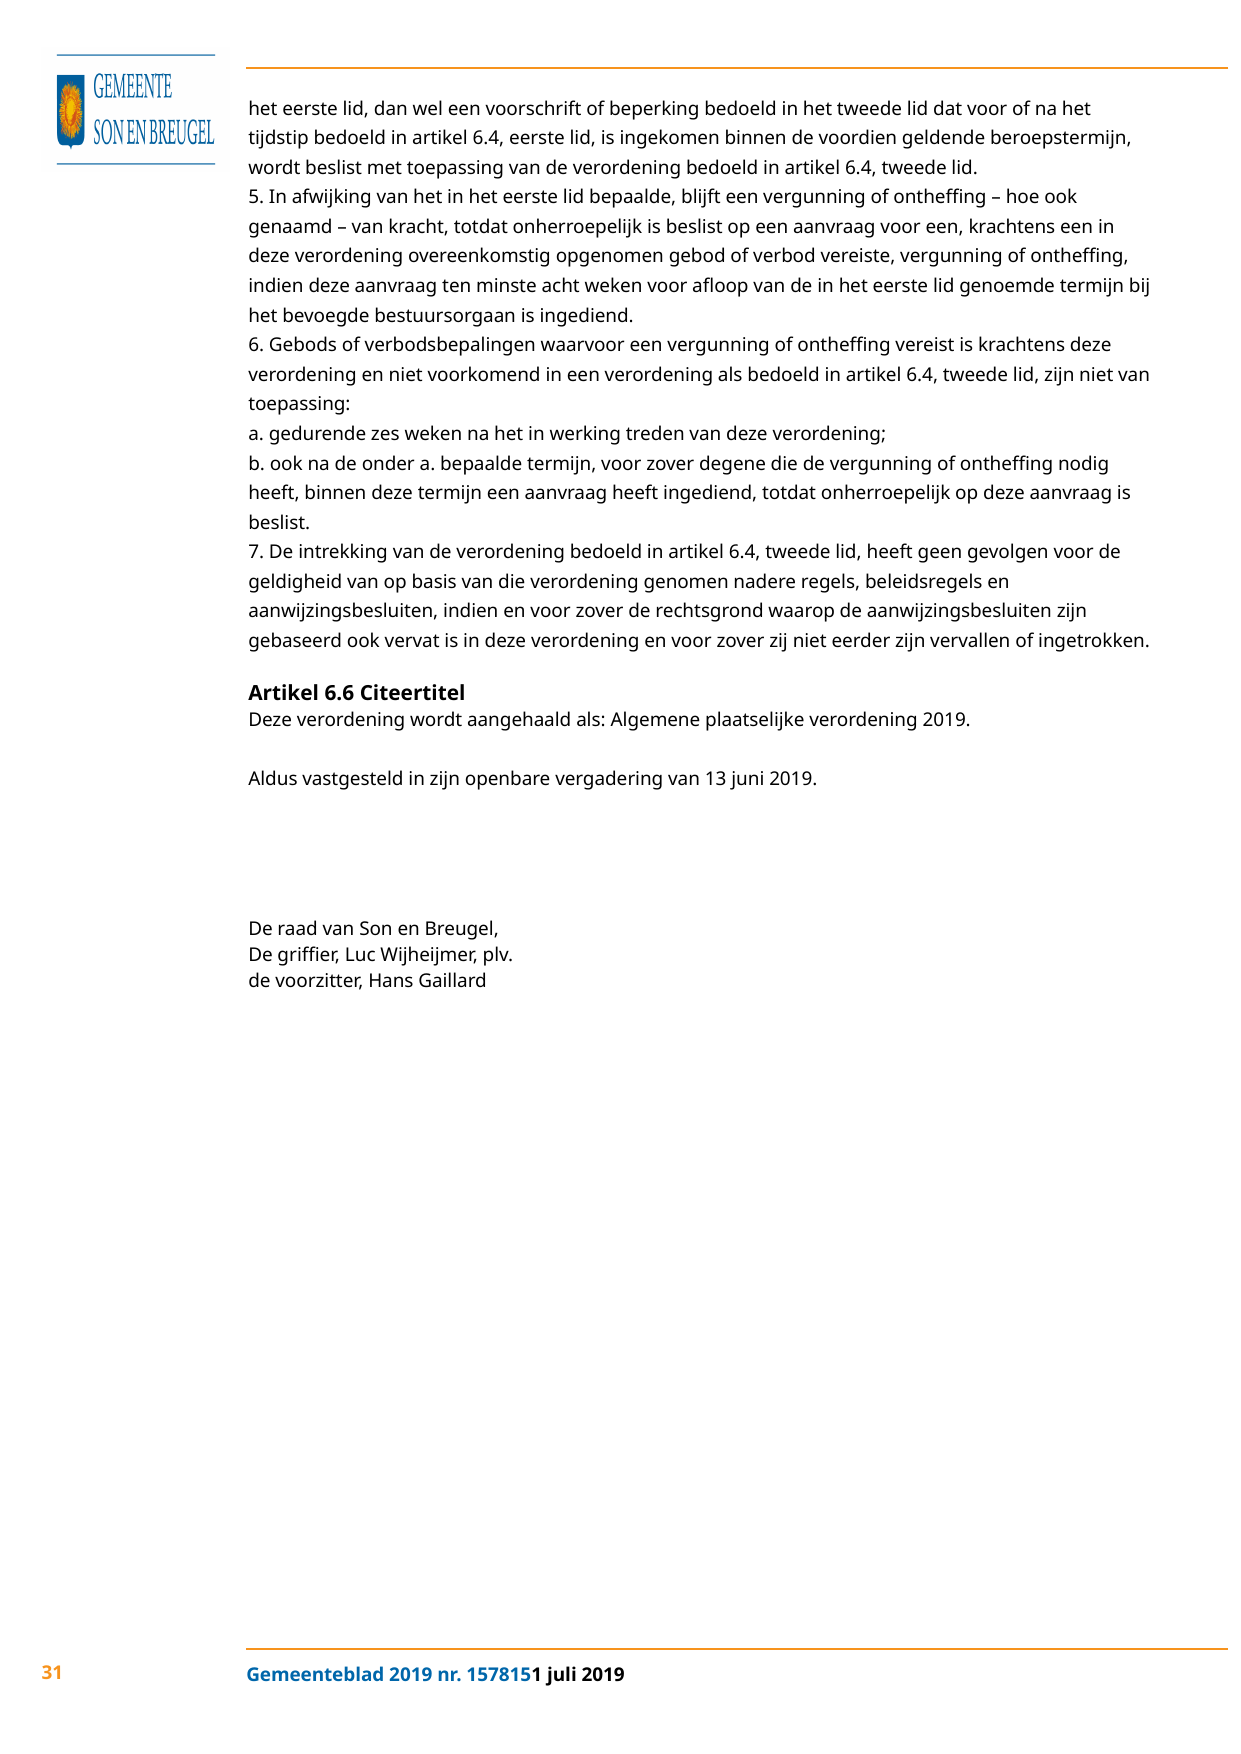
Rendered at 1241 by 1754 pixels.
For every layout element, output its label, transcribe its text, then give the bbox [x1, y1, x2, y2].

text 5. In afwijking van het in het eerste lid bepaalde, blijft een vergunning of ontheffing – hoe ook genaamd – van kracht, totdat onherroepelijk is beslist op een aanvraag voor een, krachtens een in deze verordening overeenkomstig opgenomen gebod of verbod vereiste, vergunning of ontheffing, indien deze aanvraag ten minste acht weken voor afloop van de in het eerste lid genoemde termijn bij het bevoegde bestuursorgaan is ingediend. [248, 183, 1152, 328]
text Deze verordening wordt aangehaald als: Algemene plaatselijke verordening 2019. [248, 706, 1152, 732]
text de voorzitter, Hans Gaillard [248, 967, 1152, 993]
text De raad van Son en Breugel, [248, 916, 1152, 941]
text a. gedurende zes weken na het in werking treden van deze verordening; [248, 420, 1152, 446]
picture [41, 47, 231, 172]
text het eerste lid, dan wel een voorschrift of beperking bedoeld in het tweede lid dat voor of na het tijdstip bedoeld in artikel 6.4, eerste lid, is ingekomen binnen de voordien geldende beroepstermijn, wordt beslist met toepassing van de verordening bedoeld in artikel 6.4, tweede lid. [248, 95, 1152, 180]
text 6. Gebods of verbodsbepalingen waarvoor een vergunning of ontheffing vereist is krachtens deze verordening en niet voorkomend in een verordening als bedoeld in artikel 6.4, tweede lid, zijn niet van toepassing: [248, 331, 1152, 416]
text Aldus vastgesteld in zijn openbare vergadering van 13 juni 2019. [248, 765, 1152, 791]
text 7. De intrekking van de verordening bedoeld in artikel 6.4, tweede lid, heeft geen gevolgen voor de geldigheid van op basis van die verordening genomen nadere regels, beleidsregels en aanwijzingsbesluiten, indien en voor zover de rechtsgrond waarop de aanwijzingsbesluiten zijn gebaseerd ook vervat is in deze verordening en voor zover zij niet eerder zijn vervallen of ingetrokken. [248, 538, 1152, 653]
text Artikel 6.6 Citeertitel [248, 678, 1152, 706]
text b. ook na de onder a. bepaalde termijn, voor zover degene die de vergunning of ontheffing nodig heeft, binnen deze termijn een aanvraag heeft ingediend, totdat onherroepelijk op deze aanvraag is beslist. [248, 450, 1152, 535]
text De griffier, Luc Wijheijmer, plv. [248, 941, 1152, 967]
